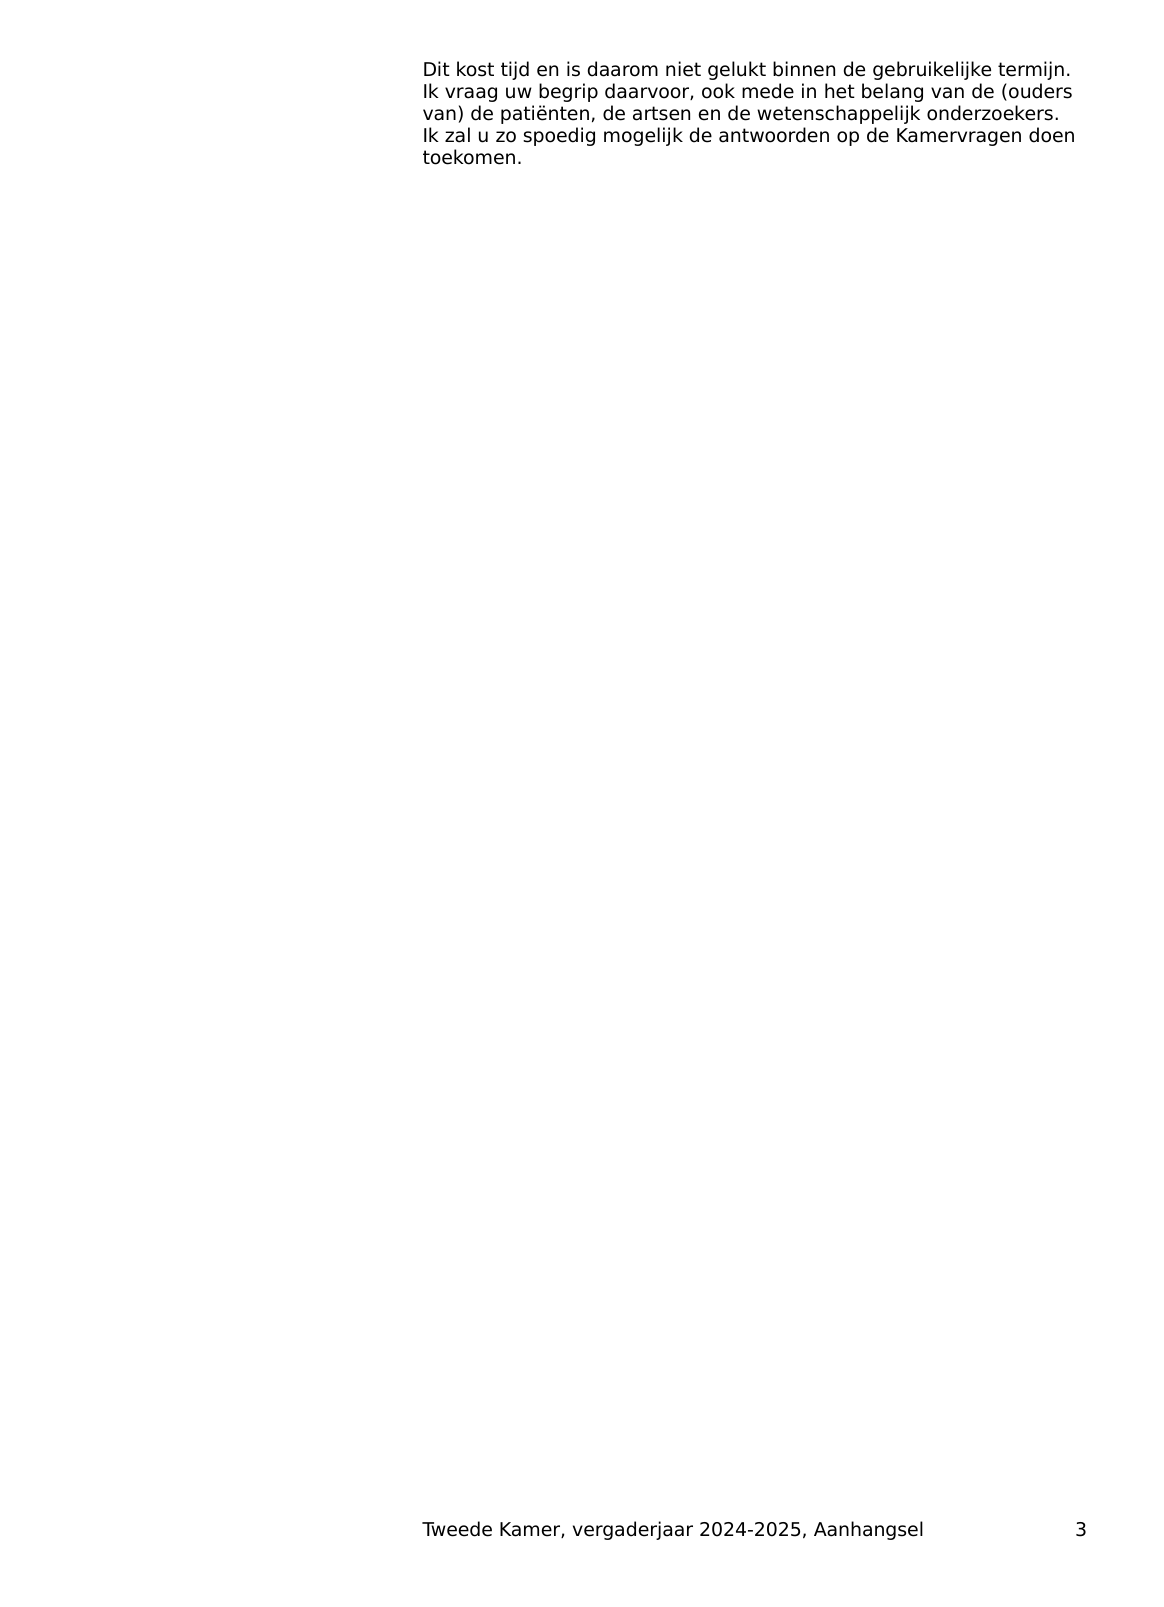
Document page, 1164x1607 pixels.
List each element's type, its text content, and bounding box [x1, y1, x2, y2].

text Ik zal u zo spoedig mogelijk de antwoorden op de Kamervragen doen toekomen. [422, 125, 1087, 169]
text Dit kost tijd en is daarom niet gelukt binnen de gebruikelijke termijn. Ik vraag uw begrip daarvoor, ook mede in het belang van de (ouders van) de patiënten, de artsen en de wetenschappelijk onderzoekers. [422, 59, 1087, 125]
